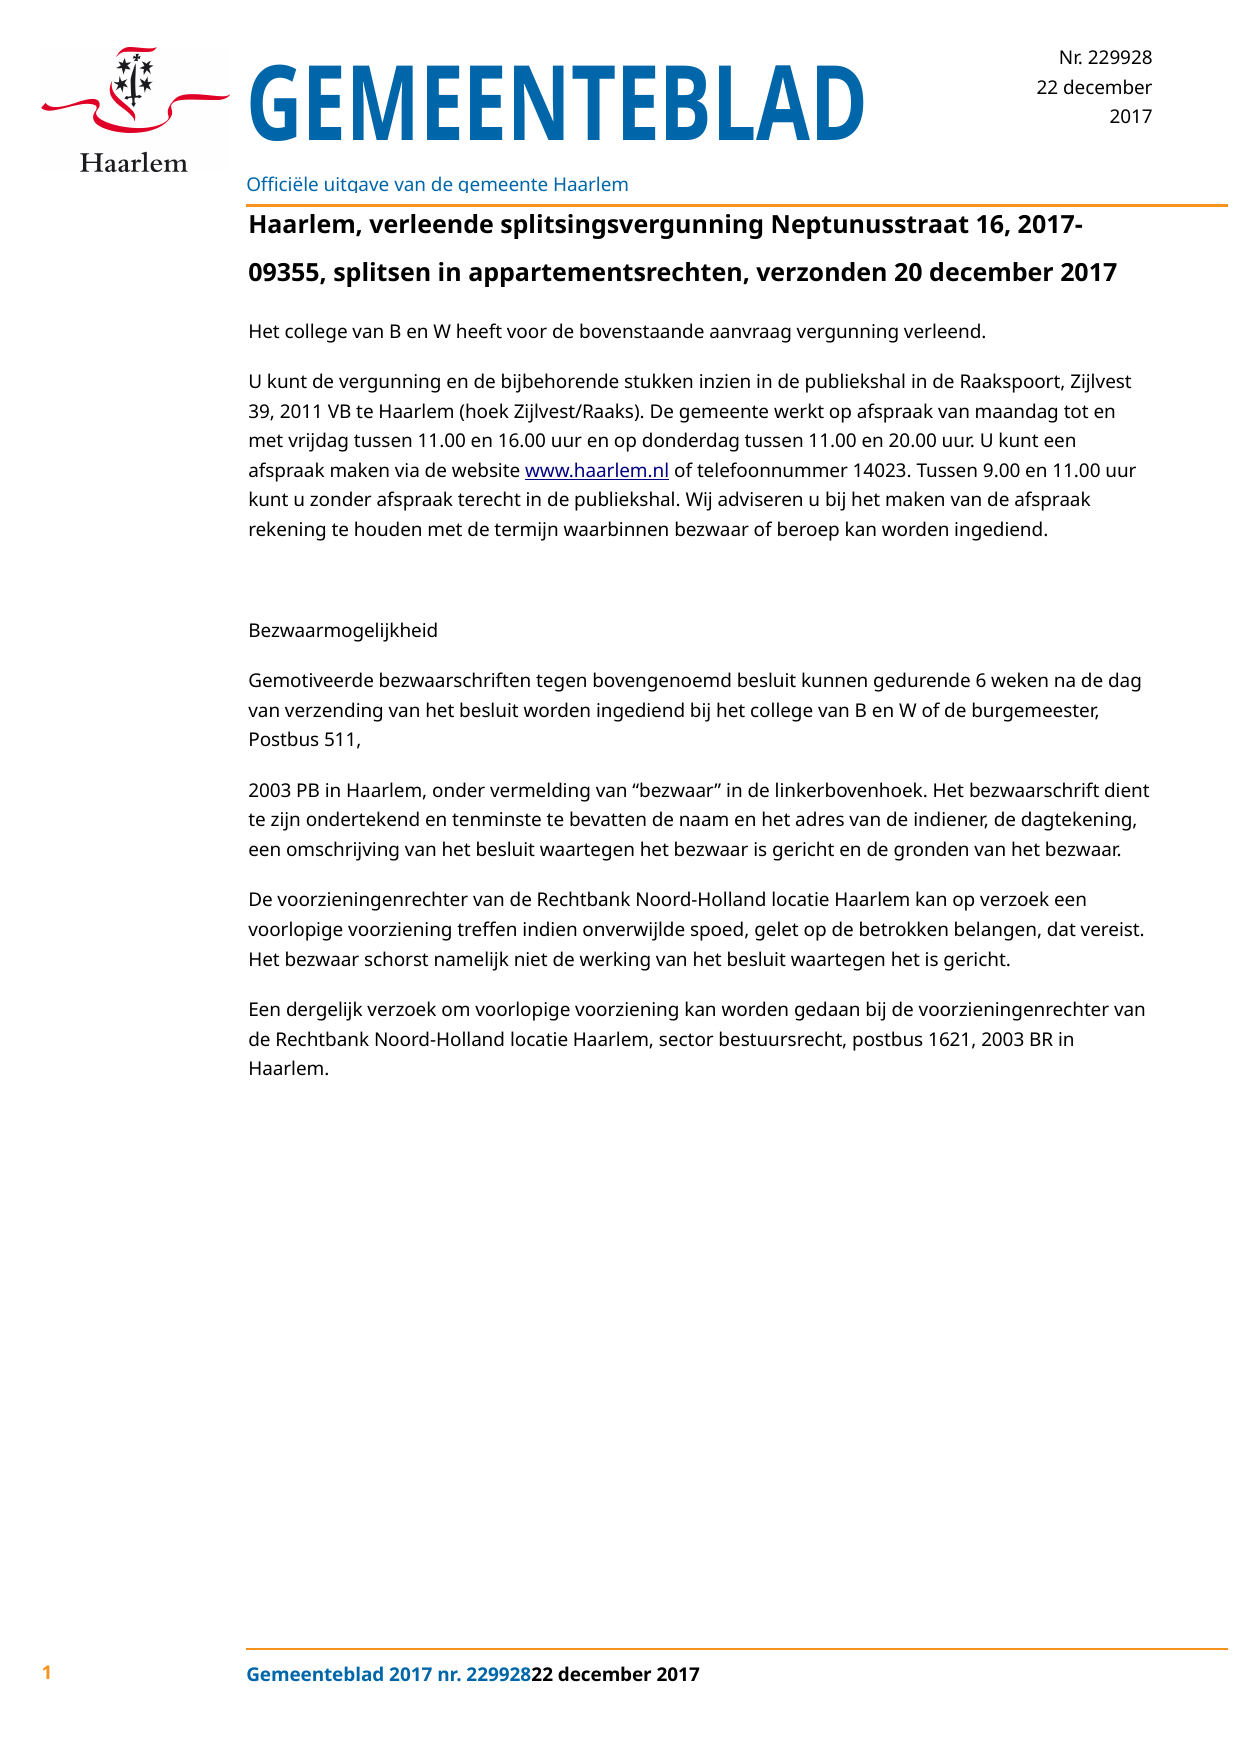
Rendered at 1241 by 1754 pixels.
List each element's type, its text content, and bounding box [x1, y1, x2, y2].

text U kunt de vergunning en de bijbehorende stukken inzien in de publiekshal in de Raakspoort, Zijlvest 39, 2011 VB te Haarlem (hoek Zijlvest/Raaks). De gemeente werkt op afspraak van maandag tot en met vrijdag tussen 11.00 en 16.00 uur en op donderdag tussen 11.00 en 20.00 uur. U kunt een afspraak maken via de website www.haarlem.nl of telefoonnummer 14023. Tussen 9.00 en 11.00 uur kunt u zonder afspraak terecht in de publiekshal. Wij adviseren u bij het maken van de afspraak rekening te houden met de termijn waarbinnen bezwaar of beroep kan worden ingediend. [248, 368, 1152, 542]
text Een dergelijk verzoek om voorlopige voorziening kan worden gedaan bij de voorzieningenrechter van de Rechtbank Noord-Holland locatie Haarlem, sector bestuursrecht, postbus 1621, 2003 BR in Haarlem. [248, 996, 1152, 1081]
text Het college van B en W heeft voor de bovenstaande aanvraag vergunning verleend. [248, 318, 1152, 344]
text Bezwaarmogelijkheid [248, 617, 1152, 643]
text 2003 PB in Haarlem, onder vermelding van “bezwaar” in de linkerbovenhoek. Het bezwaarschrift dient te zijn ondertekend en tenminste te bevatten de naam en het adres van de indiener, de dagtekening, een omschrijving van het besluit waartegen het bezwaar is gericht en de gronden van het bezwaar. [248, 777, 1152, 862]
text Gemotiveerde bezwaarschriften tegen bovengenoemd besluit kunnen gedurende 6 weken na de dag van verzending van het besluit worden ingediend bij het college van B en W of de burgemeester, Postbus 511, [248, 667, 1152, 752]
text Haarlem, verleende splitsingsvergunning Neptunusstraat 16, 2017-09355, splitsen in appartementsrechten, verzonden 20 december 2017 [248, 207, 1152, 288]
text De voorzieningenrechter van de Rechtbank Noord-Holland locatie Haarlem kan op verzoek een voorlopige voorziening treffen indien onverwijlde spoed, gelet op de betrokken belangen, dat vereist. Het bezwaar schorst namelijk niet de werking van het besluit waartegen het is gericht. [248, 887, 1152, 972]
picture [41, 47, 231, 172]
